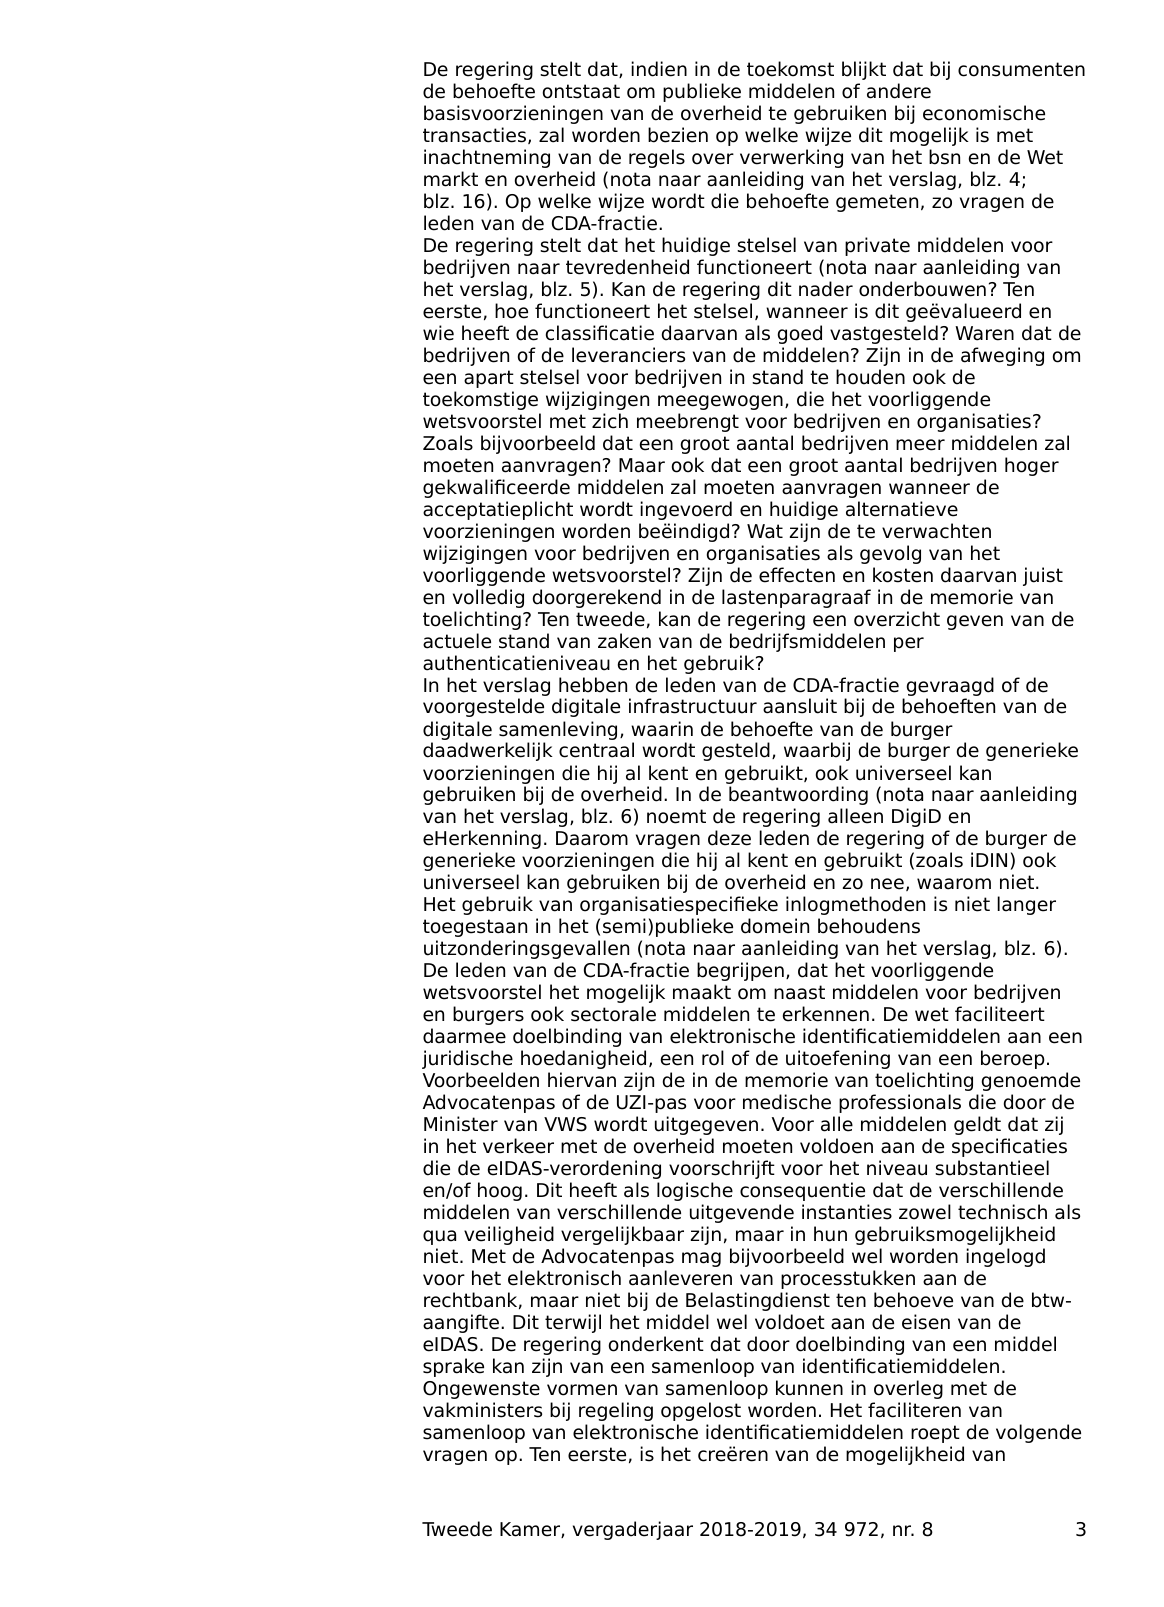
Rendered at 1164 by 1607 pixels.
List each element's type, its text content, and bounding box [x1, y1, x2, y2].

text De regering stelt dat het huidige stelsel van private middelen voor bedrijven naar tevredenheid functioneert (nota naar aanleiding van het verslag, blz. 5). Kan de regering dit nader onderbouwen? Ten eerste, hoe functioneert het stelsel, wanneer is dit geëvalueerd en wie heeft de classificatie daarvan als goed vastgesteld? Waren dat de bedrijven of de leveranciers van de middelen? Zijn in de afweging om een apart stelsel voor bedrijven in stand te houden ook de toekomstige wijzigingen meegewogen, die het voorliggende wetsvoorstel met zich meebrengt voor bedrijven en organisaties? Zoals bijvoorbeeld dat een groot aantal bedrijven meer middelen zal moeten aanvragen? Maar ook dat een groot aantal bedrijven hoger gekwalificeerde middelen zal moeten aanvragen wanneer de acceptatieplicht wordt ingevoerd en huidige alternatieve voorzieningen worden beëindigd? Wat zijn de te verwachten wijzigingen voor bedrijven en organisaties als gevolg van het voorliggende wetsvoorstel? Zijn de effecten en kosten daarvan juist en volledig doorgerekend in de lastenparagraaf in de memorie van toelichting? Ten tweede, kan de regering een overzicht geven van de actuele stand van zaken van de bedrijfsmiddelen per authenticatieniveau en het gebruik? [422, 235, 1087, 674]
text In het verslag hebben de leden van de CDA-fractie gevraagd of de voorgestelde digitale infrastructuur aansluit bij de behoeften van de digitale samenleving, waarin de behoefte van de burger daadwerkelijk centraal wordt gesteld, waarbij de burger de generieke voorzieningen die hij al kent en gebruikt, ook universeel kan gebruiken bij de overheid. In de beantwoording (nota naar aanleiding van het verslag, blz. 6) noemt de regering alleen DigiD en eHerkenning. Daarom vragen deze leden de regering of de burger de generieke voorzieningen die hij al kent en gebruikt (zoals iDIN) ook universeel kan gebruiken bij de overheid en zo nee, waarom niet. [422, 674, 1087, 894]
text Het gebruik van organisatiespecifieke inlogmethoden is niet langer toegestaan in het (semi)publieke domein behoudens uitzonderingsgevallen (nota naar aanleiding van het verslag, blz. 6). De leden van de CDA-fractie begrijpen, dat het voorliggende wetsvoorstel het mogelijk maakt om naast middelen voor bedrijven en burgers ook sectorale middelen te erkennen. De wet faciliteert daarmee doelbinding van elektronische identificatiemiddelen aan een juridische hoedanigheid, een rol of de uitoefening van een beroep. Voorbeelden hiervan zijn de in de memorie van toelichting genoemde Advocatenpas of de UZI-pas voor medische professionals die door de Minister van VWS wordt uitgegeven. Voor alle middelen geldt dat zij in het verkeer met de overheid moeten voldoen aan de specificaties die de eIDAS-verordening voorschrijft voor het niveau substantieel en/of hoog. Dit heeft als logische consequentie dat de verschillende middelen van verschillende uitgevende instanties zowel technisch als qua veiligheid vergelijkbaar zijn, maar in hun gebruiksmogelijkheid niet. Met de Advocatenpas mag bijvoorbeeld wel worden ingelogd voor het elektronisch aanleveren van processtukken aan de rechtbank, maar niet bij de Belastingdienst ten behoeve van de btw-aangifte. Dit terwijl het middel wel voldoet aan de eisen van de eIDAS. De regering onderkent dat door doelbinding van een middel sprake kan zijn van een samenloop van identificatiemiddelen. Ongewenste vormen van samenloop kunnen in overleg met de vakministers bij regeling opgelost worden. Het faciliteren van samenloop van elektronische identificatiemiddelen roept de volgende vragen op. Ten eerste, is het creëren van de mogelijkheid van [422, 894, 1087, 1466]
text De regering stelt dat, indien in de toekomst blijkt dat bij consumenten de behoefte ontstaat om publieke middelen of andere basisvoorzieningen van de overheid te gebruiken bij economische transacties, zal worden bezien op welke wijze dit mogelijk is met inachtneming van de regels over verwerking van het bsn en de Wet markt en overheid (nota naar aanleiding van het verslag, blz. 4; blz. 16). Op welke wijze wordt die behoefte gemeten, zo vragen de leden van de CDA-fractie. [422, 59, 1087, 235]
